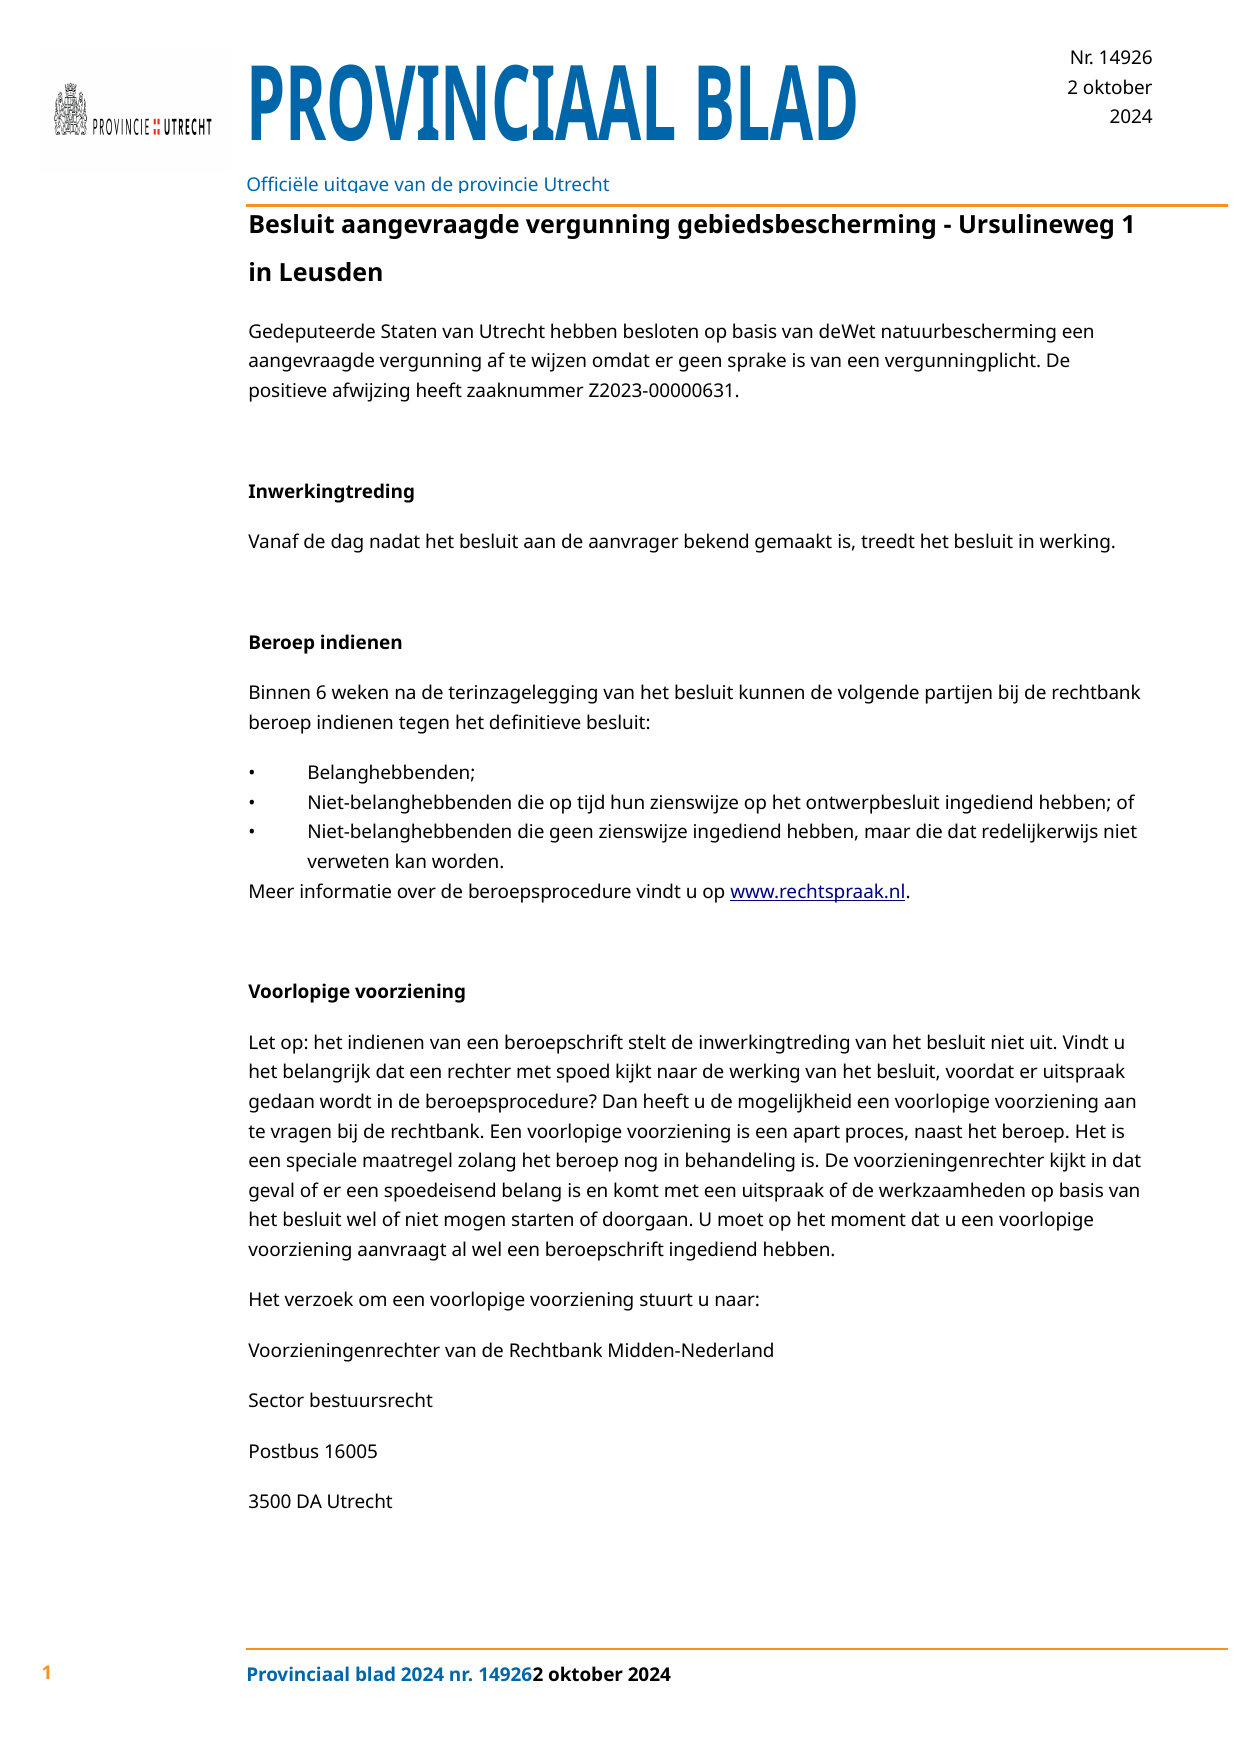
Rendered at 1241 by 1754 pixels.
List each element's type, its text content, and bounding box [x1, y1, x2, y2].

text Sector bestuursrecht [248, 1387, 1152, 1413]
text Vanaf de dag nadat het besluit aan de aanvrager bekend gemaakt is, treedt het besluit in werking. [248, 528, 1152, 554]
text Inwerkingtreding [248, 478, 1152, 504]
text Beroep indienen [248, 629, 1152, 655]
picture [41, 47, 231, 172]
text Het verzoek om een voorlopige voorziening stuurt u naar: [248, 1287, 1152, 1312]
text Binnen 6 weken na de terinzagelegging van het besluit kunnen de volgende partijen bij de rechtbank beroep indienen tegen het definitieve besluit: [248, 679, 1152, 735]
text Gedeputeerde Staten van Utrecht hebben besloten op basis van deWet natuurbescherming een aangevraagde vergunning af te wijzen omdat er geen sprake is van een vergunningplicht. De positieve afwijzing heeft zaaknummer Z2023-00000631. [248, 318, 1152, 403]
text Let op: het indienen van een beroepschrift stelt de inwerkingtreding van het besluit niet uit. Vindt u het belangrijk dat een rechter met spoed kijkt naar de werking van het besluit, voordat er uitspraak gedaan wordt in de beroepsprocedure? Dan heeft u de mogelijkheid een voorlopige voorziening aan te vragen bij de rechtbank. Een voorlopige voorziening is een apart proces, naast het beroep. Het is een speciale maatregel zolang het beroep nog in behandeling is. De voorzieningenrechter kijkt in dat geval of er een spoedeisend belang is en komt met een uitspraak of de werkzaamheden op basis van het besluit wel of niet mogen starten of doorgaan. U moet op het moment dat u een voorlopige voorziening aanvraagt al wel een beroepschrift ingediend hebben. [248, 1029, 1152, 1262]
text Postbus 16005 [248, 1438, 1152, 1464]
text 3500 DA Utrecht [248, 1488, 1152, 1514]
text Voorzieningenrechter van de Rechtbank Midden-Nederland [248, 1337, 1152, 1363]
text Meer informatie over de beroepsprocedure vindt u op www.rechtspraak.nl. [248, 878, 1152, 904]
list Belanghebbenden; [248, 759, 1152, 785]
list Niet-belanghebbenden die geen zienswijze ingediend hebben, maar die dat redelijkerwijs niet verweten kan worden. [248, 819, 1152, 874]
text Voorlopige voorziening [248, 979, 1152, 1004]
list Niet-belanghebbenden die op tijd hun zienswijze op het ontwerpbesluit ingediend hebben; of [248, 789, 1152, 815]
text Besluit aangevraagde vergunning gebiedsbescherming - Ursulineweg 1 in Leusden [248, 207, 1152, 288]
